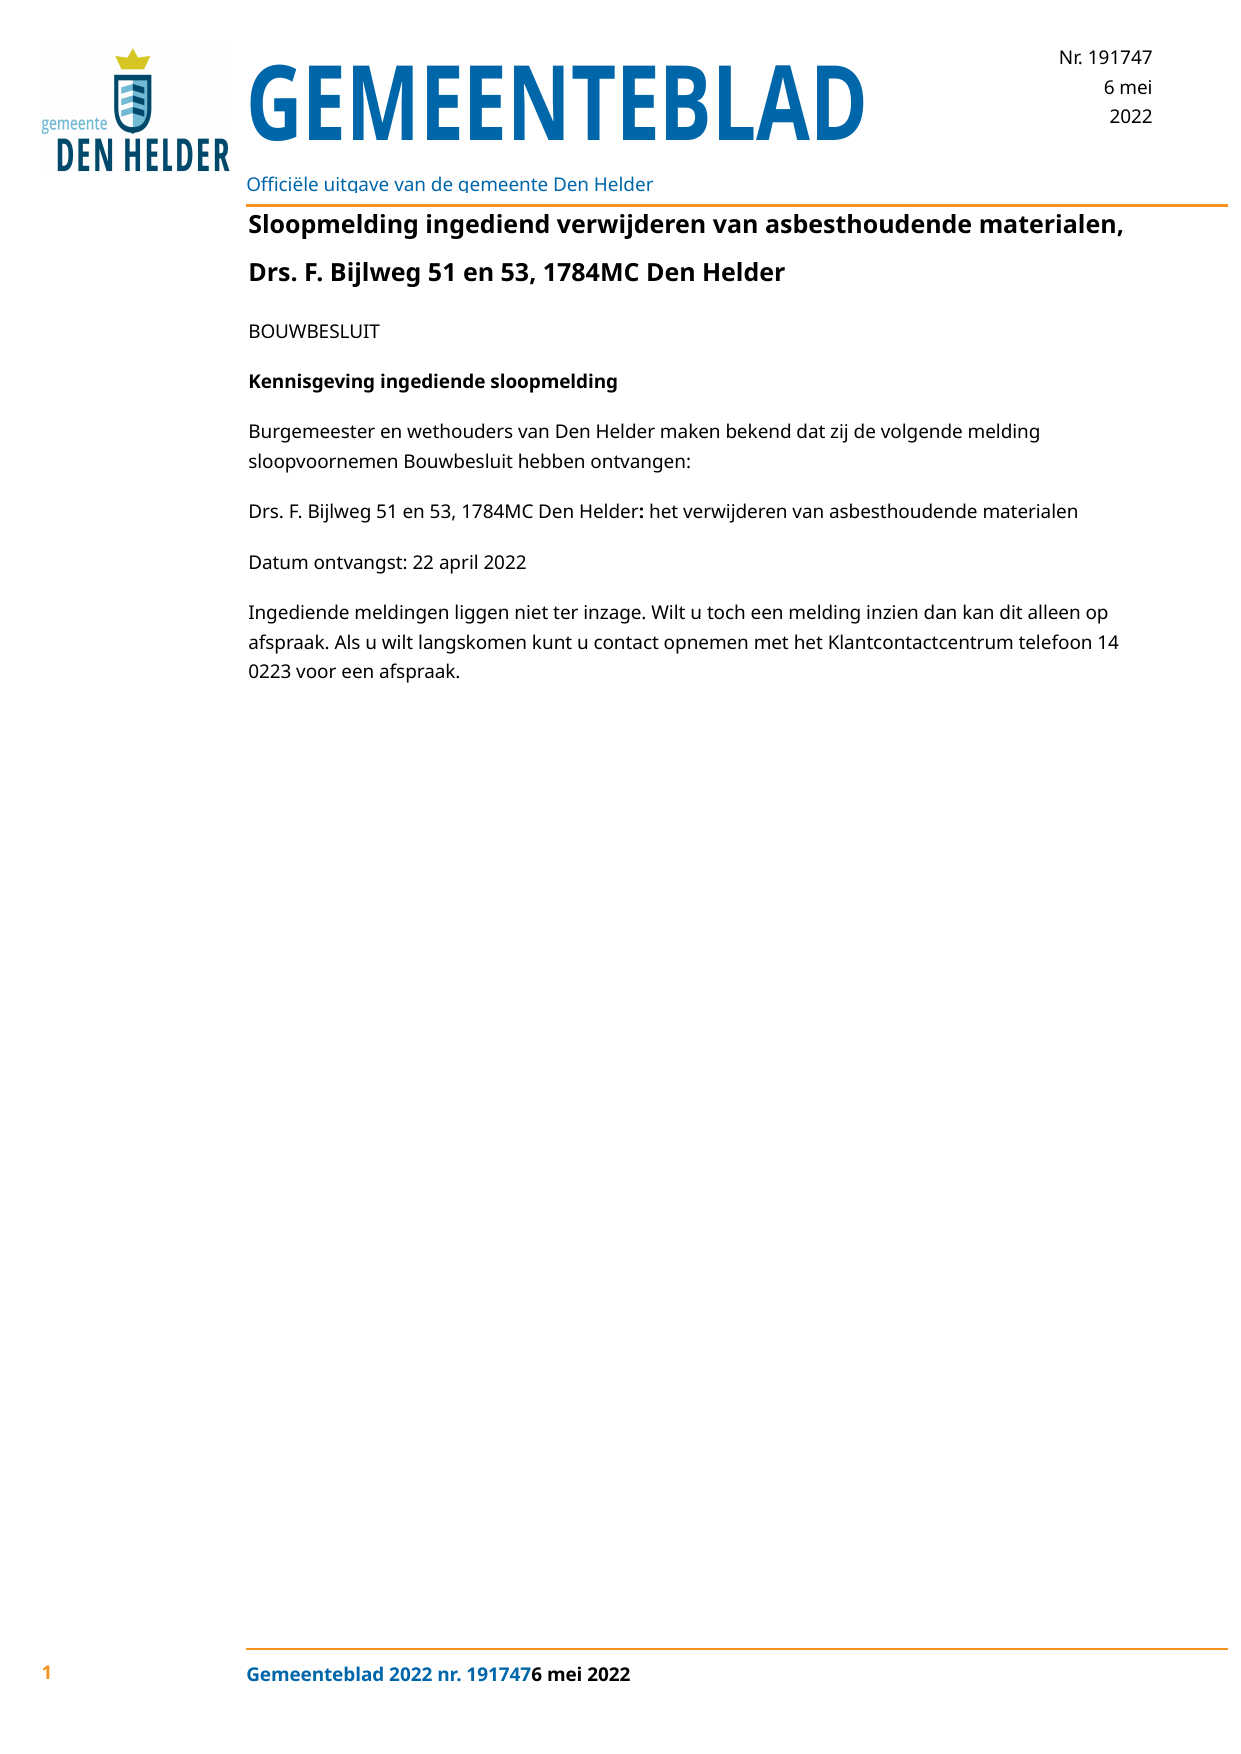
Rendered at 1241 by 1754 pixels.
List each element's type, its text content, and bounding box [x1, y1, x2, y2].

text Datum ontvangst: 22 april 2022 [248, 549, 1152, 575]
picture [100, 154, 106, 172]
picture [130, 157, 135, 172]
text Ingediende meldingen liggen niet ter inzage. Wilt u toch een melding inzien dan kan dit alleen op afspraak. Als u wilt langskomen kunt u contact opnemen met het Klantcontactcentrum telefoon 14 0223 voor een afspraak. [248, 599, 1152, 684]
text Burgemeester en wethouders van Den Helder maken bekend dat zij de volgende melding sloopvoornemen Bouwbesluit hebben ontvangen: [248, 419, 1152, 474]
picture [41, 47, 231, 172]
picture [182, 144, 187, 165]
picture [220, 160, 224, 172]
picture [63, 144, 68, 165]
text Kennisgeving ingediende sloopmelding [248, 368, 1152, 394]
text Drs. F. Bijlweg 51 en 53, 1784MC Den Helder: het verwijderen van asbesthoudende materialen [248, 499, 1152, 524]
text BOUWBESLUIT [248, 318, 1152, 344]
text Sloopmelding ingediend verwijderen van asbesthoudende materialen, Drs. F. Bijlweg 51 en 53, 1784MC Den Helder [248, 207, 1152, 288]
